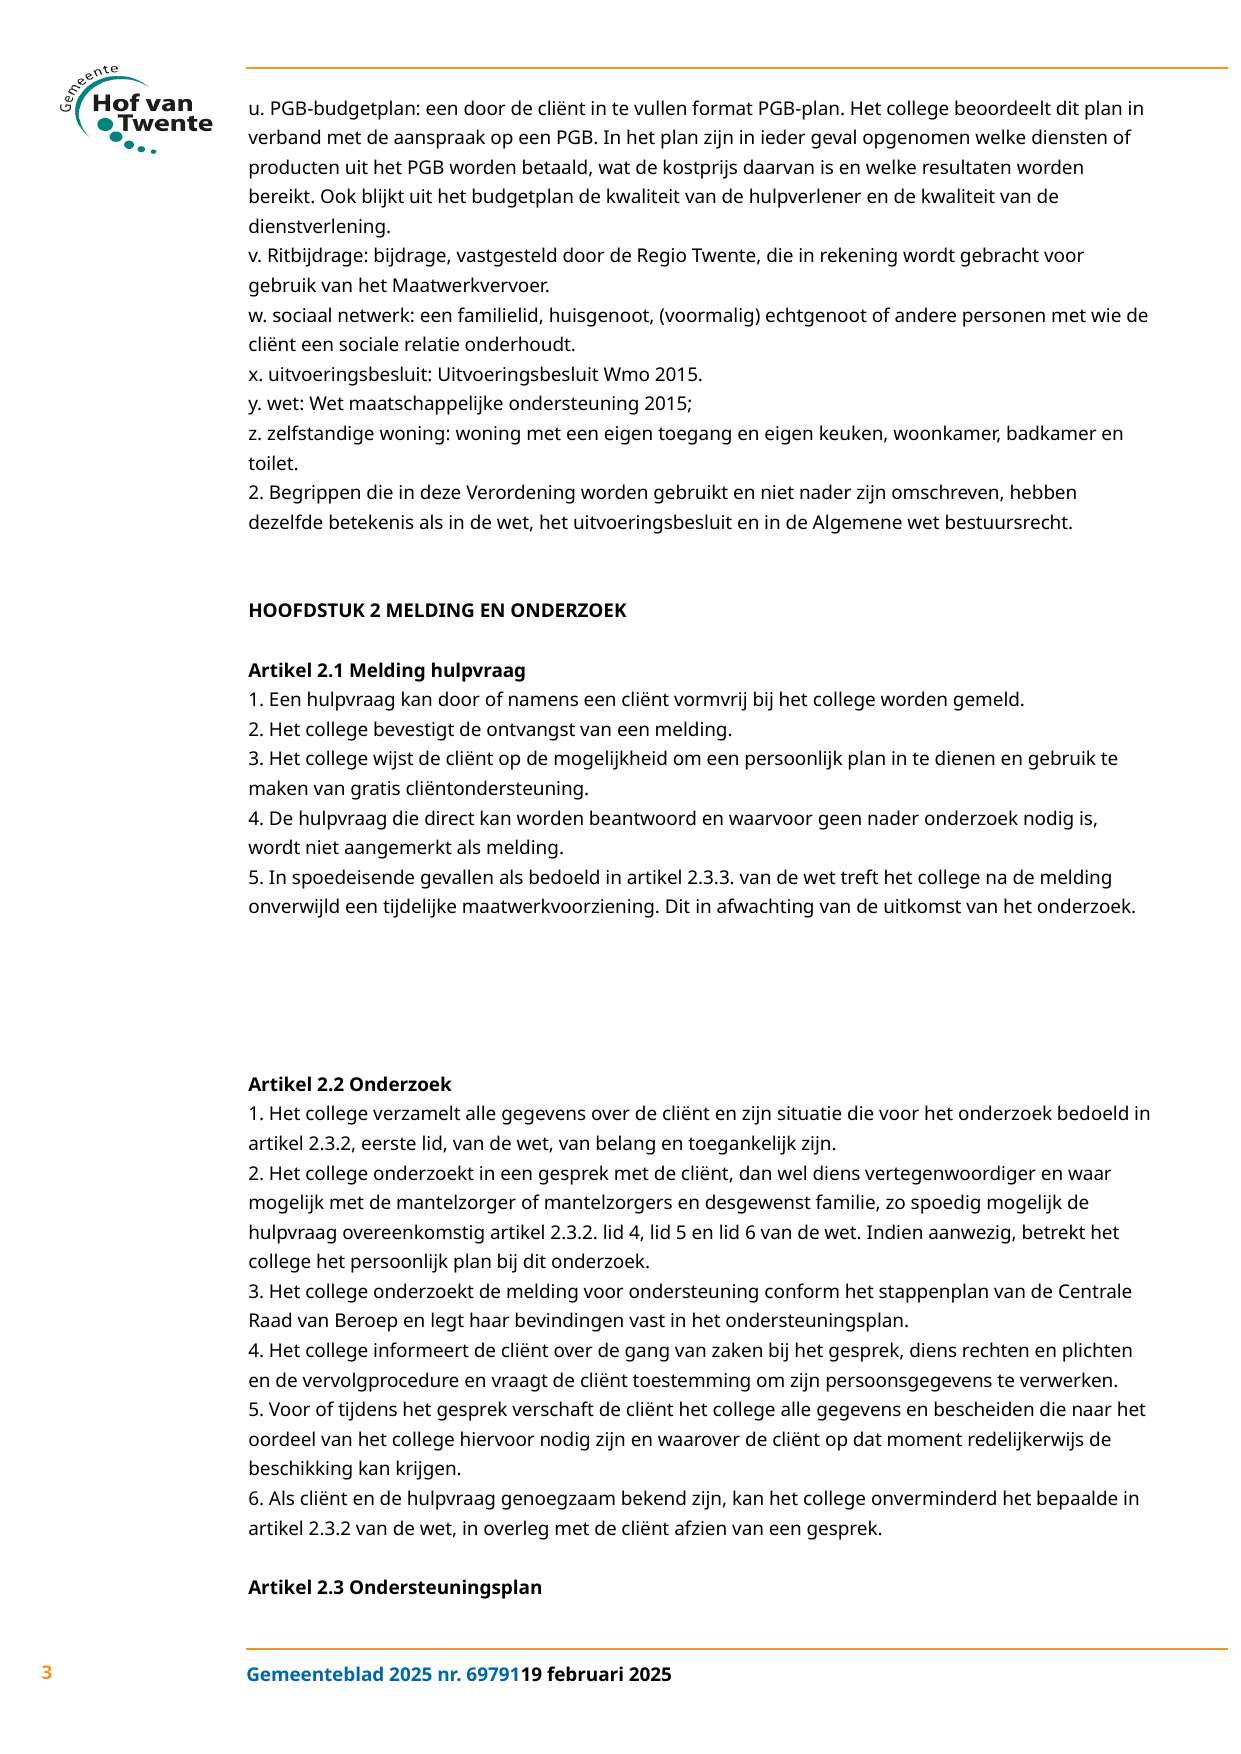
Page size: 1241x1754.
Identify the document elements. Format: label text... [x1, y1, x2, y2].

text Artikel 2.3 Ondersteuningsplan [248, 1574, 1152, 1600]
text 1. Het college verzamelt alle gegevens over de cliënt en zijn situatie die voor het onderzoek bedoeld in artikel 2.3.2, eerste lid, van de wet, van belang en toegankelijk zijn. [248, 1101, 1152, 1156]
text 3. Het college wijst de cliënt op de mogelijkheid om een persoonlijk plan in te dienen en gebruik te maken van gratis cliëntondersteuning. [248, 746, 1152, 801]
text 2. Begrippen die in deze Verordening worden gebruikt en niet nader zijn omschreven, hebben dezelfde betekenis als in de wet, het uitvoeringsbesluit en in de Algemene wet bestuursrecht. [248, 479, 1152, 535]
text 5. Voor of tijdens het gesprek verschaft de cliënt het college alle gegevens en bescheiden die naar het oordeel van het college hiervoor nodig zijn en waarover de cliënt op dat moment redelijkerwijs de beschikking kan krijgen. [248, 1396, 1152, 1481]
text 1. Een hulpvraag kan door of namens een cliënt vormvrij bij het college worden gemeld. [248, 686, 1152, 712]
text w. sociaal netwerk: een familielid, huisgenoot, (voormalig) echtgenoot of andere personen met wie de cliënt een sociale relatie onderhoudt. [248, 302, 1152, 357]
text v. Ritbijdrage: bijdrage, vastgesteld door de Regio Twente, die in rekening wordt gebracht voor gebruik van het Maatwerkvervoer. [248, 243, 1152, 298]
text 5. In spoedeisende gevallen als bedoeld in artikel 2.3.3. van de wet treft het college na de melding onverwijld een tijdelijke maatwerkvoorziening. Dit in afwachting van de uitkomst van het onderzoek. [248, 864, 1152, 919]
text HOOFDSTUK 2 MELDING EN ONDERZOEK [248, 598, 1152, 623]
picture [41, 47, 231, 172]
text Artikel 2.1 Melding hulpvraag [248, 657, 1152, 683]
text 6. Als cliënt en de hulpvraag genoegzaam bekend zijn, kan het college onverminderd het bepaalde in artikel 2.3.2 van de wet, in overleg met de cliënt afzien van een gesprek. [248, 1485, 1152, 1541]
text 2. Het college onderzoekt in een gesprek met de cliënt, dan wel diens vertegenwoordiger en waar mogelijk met de mantelzorger of mantelzorgers en desgewenst familie, zo spoedig mogelijk de hulpvraag overeenkomstig artikel 2.3.2. lid 4, lid 5 en lid 6 van de wet. Indien aanwezig, betrekt het college het persoonlijk plan bij dit onderzoek. [248, 1160, 1152, 1274]
text z. zelfstandige woning: woning met een eigen toegang en eigen keuken, woonkamer, badkamer en toilet. [248, 420, 1152, 476]
text y. wet: Wet maatschappelijke ondersteuning 2015; [248, 391, 1152, 416]
text 3. Het college onderzoekt de melding voor ondersteuning conform het stappenplan van de Centrale Raad van Beroep en legt haar bevindingen vast in het ondersteuningsplan. [248, 1278, 1152, 1333]
text u. PGB-budgetplan: een door de cliënt in te vullen format PGB-plan. Het college beoordeelt dit plan in verband met de aanspraak op een PGB. In het plan zijn in ieder geval opgenomen welke diensten of producten uit het PGB worden betaald, wat de kostprijs daarvan is en welke resultaten worden bereikt. Ook blijkt uit het budgetplan de kwaliteit van de hulpverlener en de kwaliteit van de dienstverlening. [248, 95, 1152, 239]
text 4. De hulpvraag die direct kan worden beantwoord en waarvoor geen nader onderzoek nodig is, wordt niet aangemerkt als melding. [248, 805, 1152, 860]
text Artikel 2.2 Onderzoek [248, 1071, 1152, 1097]
text 4. Het college informeert de cliënt over de gang van zaken bij het gesprek, diens rechten en plichten en de vervolgprocedure en vraagt de cliënt toestemming om zijn persoonsgegevens te verwerken. [248, 1337, 1152, 1393]
text 2. Het college bevestigt de ontvangst van een melding. [248, 716, 1152, 742]
text x. uitvoeringsbesluit: Uitvoeringsbesluit Wmo 2015. [248, 361, 1152, 387]
